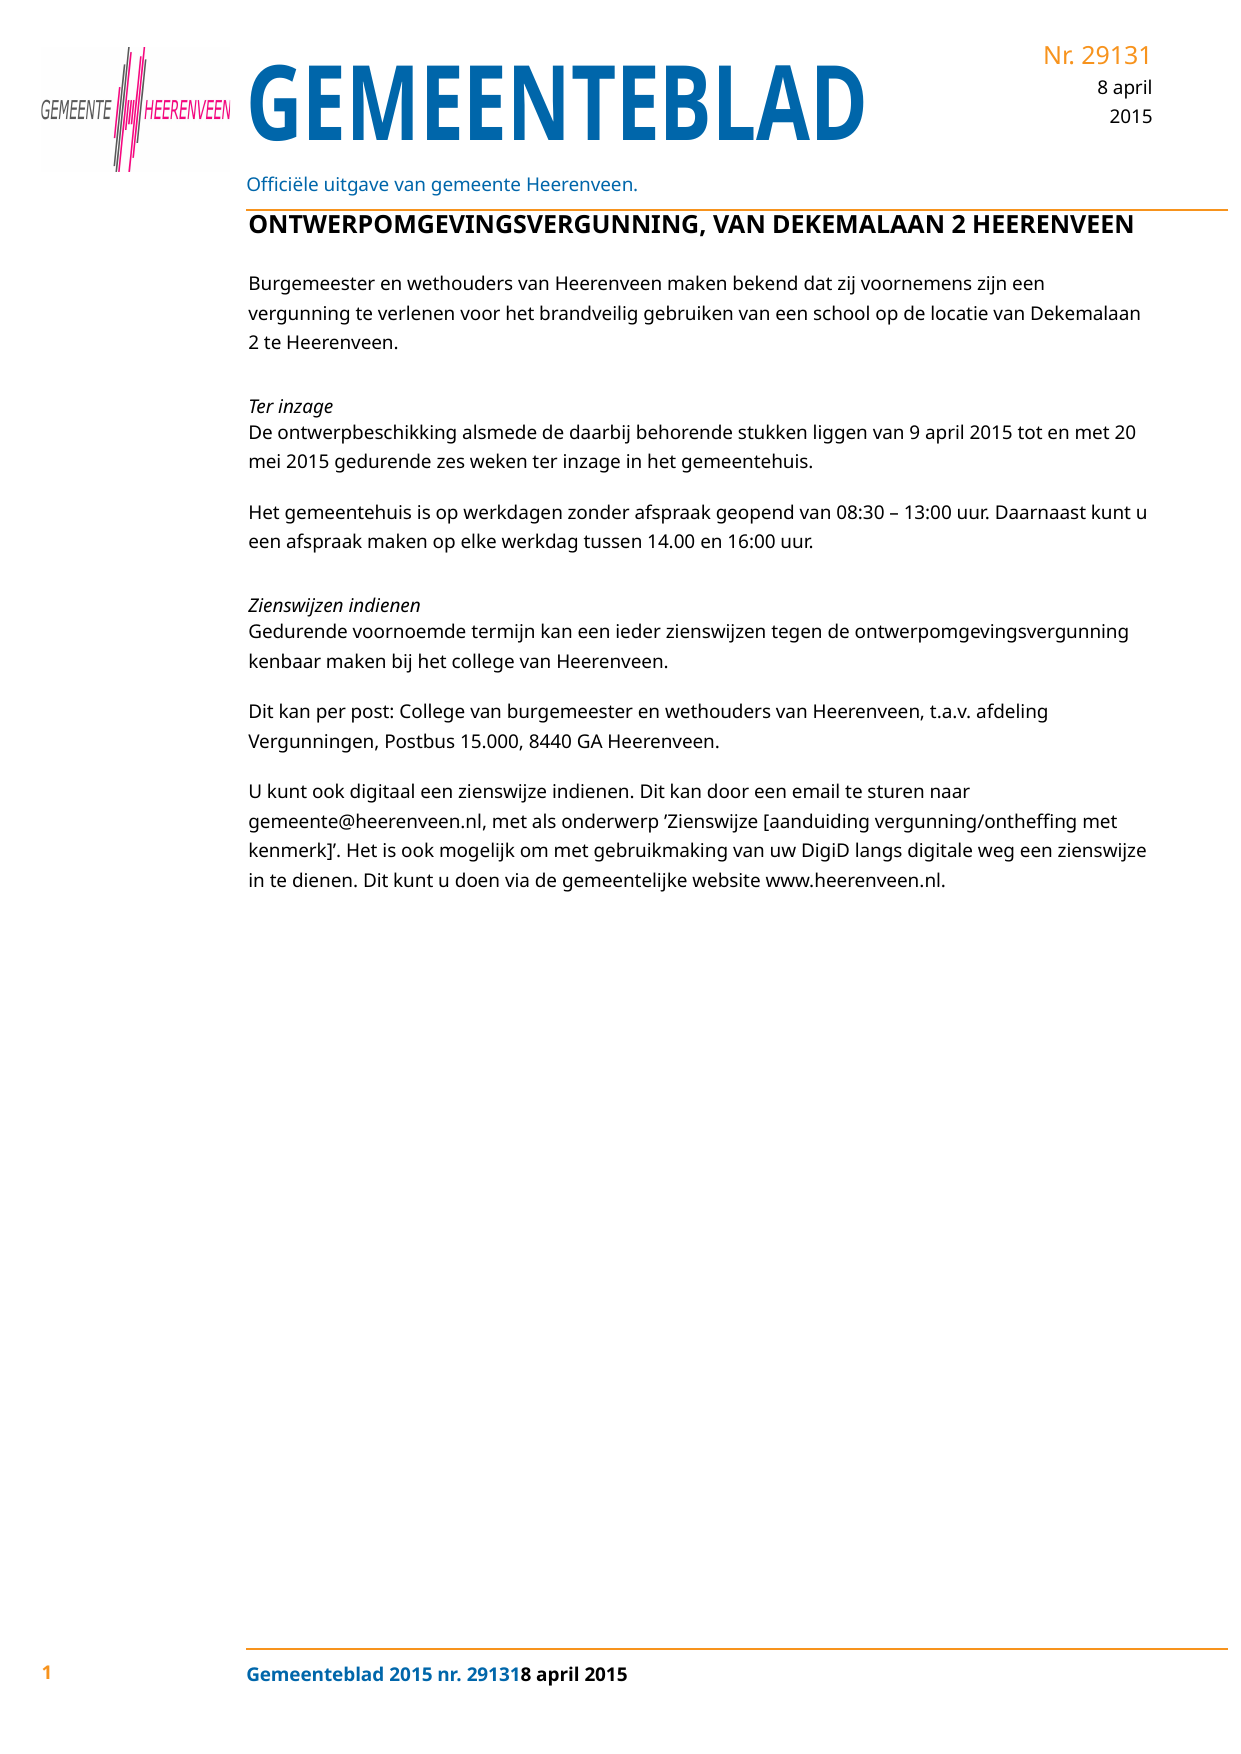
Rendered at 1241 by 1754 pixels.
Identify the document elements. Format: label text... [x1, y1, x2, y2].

text Het gemeentehuis is op werkdagen zonder afspraak geopend van 08:30 – 13:00 uur. Daarnaast kunt u een afspraak maken op elke werkdag tussen 14.00 en 16:00 uur. [248, 499, 1152, 554]
text De ontwerpbeschikking alsmede de daarbij behorende stukken liggen van 9 april 2015 tot en met 20 mei 2015 gedurende zes weken ter inzage in het gemeentehuis. [248, 419, 1152, 474]
text ONTWERPOMGEVINGSVERGUNNING, VAN DEKEMALAAN 2 HEERENVEEN [248, 211, 1152, 241]
text Zienswijzen indienen [248, 593, 1152, 618]
text Gedurende voornoemde termijn kan een ieder zienswijzen tegen de ontwerpomgevingsvergunning kenbaar maken bij het college van Heerenveen. [248, 618, 1152, 674]
picture [41, 47, 231, 172]
text Dit kan per post: College van burgemeester en wethouders van Heerenveen, t.a.v. afdeling Vergunningen, Postbus 15.000, 8440 GA Heerenveen. [248, 698, 1152, 754]
text Burgemeester en wethouders van Heerenveen maken bekend dat zij voornemens zijn een vergunning te verlenen voor het brandveilig gebruiken van een school op de locatie van Dekemalaan 2 te Heerenveen. [248, 270, 1152, 355]
text Ter inzage [248, 393, 1152, 419]
text U kunt ook digitaal een zienswijze indienen. Dit kan door een email te sturen naar gemeente@heerenveen.nl, met als onderwerp ’Zienswijze [aanduiding vergunning/ontheffing met kenmerk]’. Het is ook mogelijk om met gebruikmaking van uw DigiD langs digitale weg een zienswijze in te dienen. Dit kunt u doen via de gemeentelijke website www.heerenveen.nl. [248, 778, 1152, 893]
